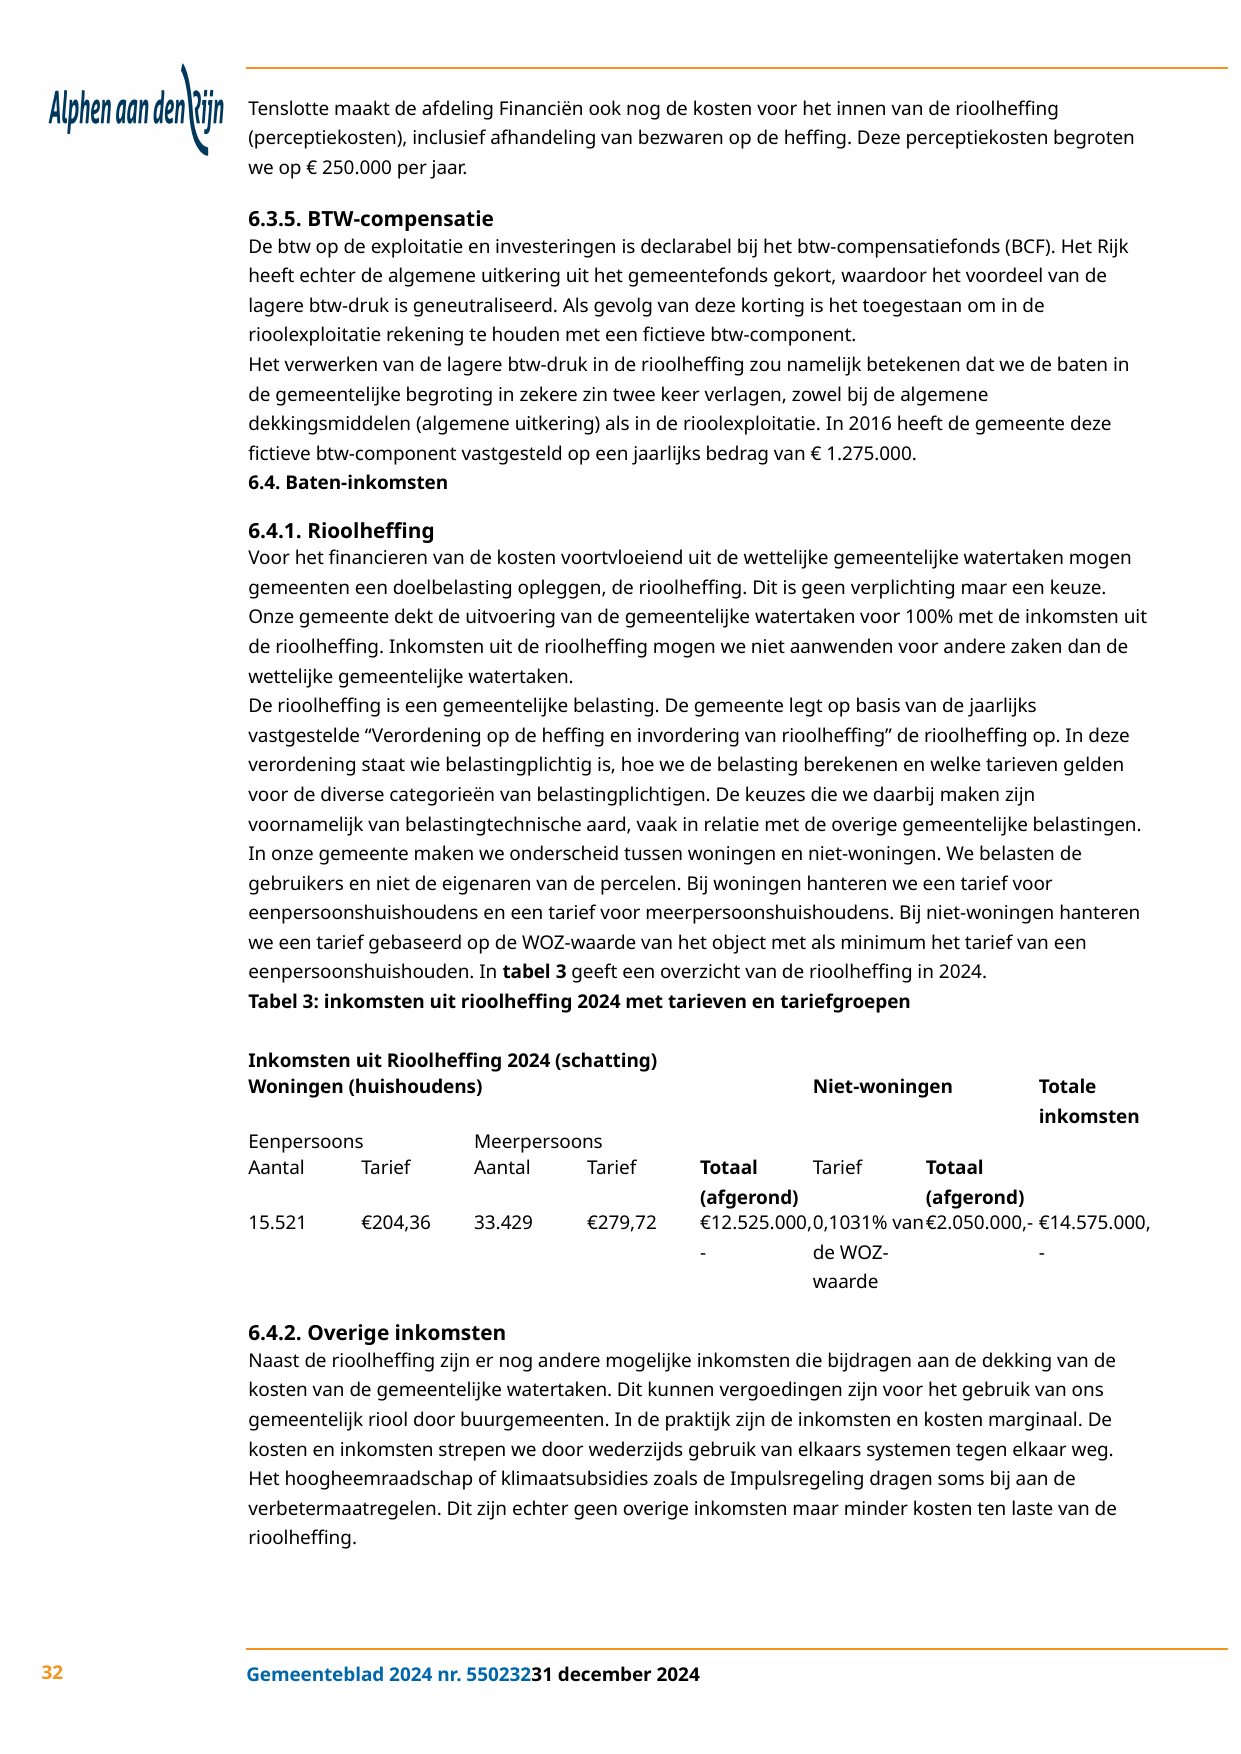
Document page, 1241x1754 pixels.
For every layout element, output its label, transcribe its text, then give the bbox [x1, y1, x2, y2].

text In onze gemeente maken we onderscheid tussen woningen en niet-woningen. We belasten de gebruikers en niet de eigenaren van de percelen. Bij woningen hanteren we een tarief voor eenpersoonshuishoudens en een tarief voor meerpersoonshuishoudens. Bij niet-woningen hanteren we een tarief gebaseerd op de WOZ-waarde van het object met als minimum het tarief van een eenpersoonshuishouden. In tabel 3 geeft een overzicht van de rioolheffing in 2024. [248, 840, 1152, 984]
table_cell €12.525.000,- [700, 1210, 813, 1294]
table_cell [926, 1129, 1038, 1154]
text Het hoogheemraadschap of klimaatsubsidies zoals de Impulsregeling dragen soms bij aan de verbetermaatregelen. Dit zijn echter geen overige inkomsten maar minder kosten ten laste van de rioolheffing. [248, 1465, 1152, 1550]
table_cell Aantal [248, 1154, 361, 1209]
text 6.3.5. BTW-compensatie [248, 204, 1152, 233]
table_cell Tarief [361, 1154, 474, 1209]
table_cell Meerpersoons [474, 1129, 700, 1154]
table_cell Niet-woningen [813, 1073, 1038, 1128]
table_cell €204,36 [361, 1210, 474, 1294]
table_cell [1039, 1154, 1152, 1209]
text De rioolheffing is een gemeentelijke belasting. De gemeente legt op basis van de jaarlijks vastgestelde “Verordening op de heffing en invordering van rioolheffing” de rioolheffing op. In deze verordening staat wie belastingplichtig is, hoe we de belasting berekenen en welke tarieven gelden voor de diverse categorieën van belastingplichtigen. De keuzes die we daarbij maken zijn voornamelijk van belastingtechnische aard, vaak in relatie met de overige gemeentelijke belastingen. [248, 692, 1152, 836]
table_cell Totale inkomsten [1039, 1073, 1152, 1128]
table_header Inkomsten uit Rioolheffing 2024 (schatting) [248, 1048, 1152, 1073]
text 6.4. Baten-inkomsten [248, 469, 1152, 495]
picture [41, 47, 231, 172]
text 6.4.2. Overige inkomsten [248, 1318, 1152, 1347]
text Het verwerken van de lagere btw-druk in de rioolheffing zou namelijk betekenen dat we de baten in de gemeentelijke begroting in zekere zin twee keer verlagen, zowel bij de algemene dekkingsmiddelen (algemene uitkering) als in de rioolexploitatie. In 2016 heeft de gemeente deze fictieve btw-component vastgesteld op een jaarlijks bedrag van € 1.275.000. [248, 351, 1152, 466]
table_cell €2.050.000,- [926, 1210, 1038, 1294]
table_cell [813, 1129, 926, 1154]
table_cell [700, 1129, 813, 1154]
table_cell 15.521 [248, 1210, 361, 1294]
table_cell Totaal (afgerond) [926, 1154, 1038, 1209]
text Tenslotte maakt de afdeling Financiën ook nog de kosten voor het innen van de rioolheffing (perceptiekosten), inclusief afhandeling van bezwaren op de heffing. Deze perceptiekosten begroten we op € 250.000 per jaar. [248, 95, 1152, 180]
table_cell Tarief [813, 1154, 926, 1209]
text Naast de rioolheffing zijn er nog andere mogelijke inkomsten die bijdragen aan de dekking van de kosten van de gemeentelijke watertaken. Dit kunnen vergoedingen zijn voor het gebruik van ons gemeentelijk riool door buurgemeenten. In de praktijk zijn de inkomsten en kosten marginaal. De kosten en inkomsten strepen we door wederzijds gebruik van elkaars systemen tegen elkaar weg. [248, 1347, 1152, 1461]
table_cell €14.575.000,- [1039, 1210, 1152, 1294]
table_cell [1039, 1129, 1152, 1154]
text Voor het financieren van de kosten voortvloeiend uit de wettelijke gemeentelijke watertaken mogen gemeenten een doelbelasting opleggen, de rioolheffing. Dit is geen verplichting maar een keuze. Onze gemeente dekt de uitvoering van de gemeentelijke watertaken voor 100% met de inkomsten uit de rioolheffing. Inkomsten uit de rioolheffing mogen we niet aanwenden voor andere zaken dan de wettelijke gemeentelijke watertaken. [248, 544, 1152, 688]
text Tabel 3: inkomsten uit rioolheffing 2024 met tarieven en tariefgroepen [248, 988, 1152, 1014]
text 6.4.1. Rioolheffing [248, 516, 1152, 544]
table_cell Tarief [587, 1154, 700, 1209]
table_cell Eenpersoons [248, 1129, 474, 1154]
text De btw op de exploitatie en investeringen is declarabel bij het btw-compensatiefonds (BCF). Het Rijk heeft echter de algemene uitkering uit het gemeentefonds gekort, waardoor het voordeel van de lagere btw-druk is geneutraliseerd. Als gevolg van deze korting is het toegestaan om in de rioolexploitatie rekening te houden met een fictieve btw-component. [248, 233, 1152, 347]
table_cell Totaal (afgerond) [700, 1154, 813, 1209]
table_cell 0,1031% van de WOZ-waarde [813, 1210, 926, 1294]
table_cell Aantal [474, 1154, 587, 1209]
table_cell 33.429 [474, 1210, 587, 1294]
table_cell €279,72 [587, 1210, 700, 1294]
table_cell Woningen (huishoudens) [248, 1073, 813, 1128]
